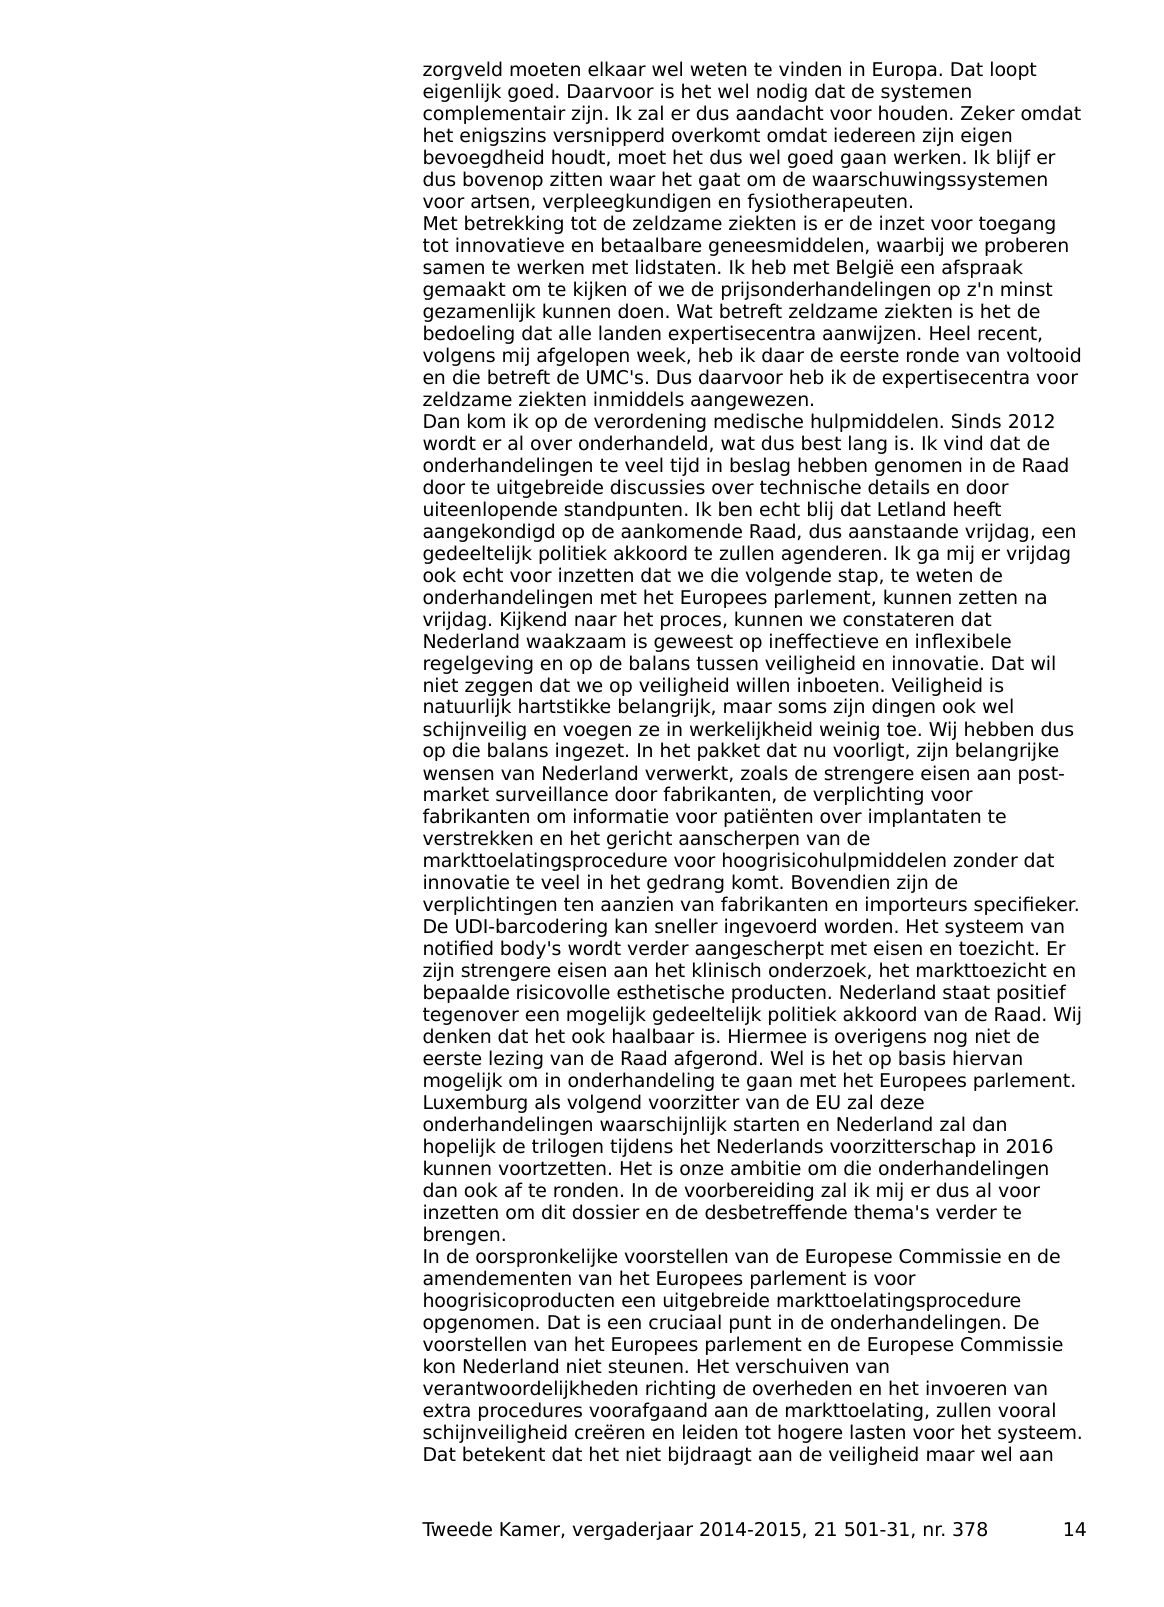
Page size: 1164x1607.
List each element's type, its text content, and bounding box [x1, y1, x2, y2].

text zorgveld moeten elkaar wel weten te vinden in Europa. Dat loopt eigenlijk goed. Daarvoor is het wel nodig dat de systemen complementair zijn. Ik zal er dus aandacht voor houden. Zeker omdat het enigszins versnipperd overkomt omdat iedereen zijn eigen bevoegdheid houdt, moet het dus wel goed gaan werken. Ik blijf er dus bovenop zitten waar het gaat om de waarschuwingssystemen voor artsen, verpleegkundigen en fysiotherapeuten. [422, 59, 1087, 213]
text In de oorspronkelijke voorstellen van de Europese Commissie en de amendementen van het Europees parlement is voor hoogrisicoproducten een uitgebreide markttoelatingsprocedure opgenomen. Dat is een cruciaal punt in de onderhandelingen. De voorstellen van het Europees parlement en de Europese Commissie kon Nederland niet steunen. Het verschuiven van verantwoordelijkheden richting de overheden en het invoeren van extra procedures voorafgaand aan de markttoelating, zullen vooral schijnveiligheid creëren en leiden tot hogere lasten voor het systeem. Dat betekent dat het niet bijdraagt aan de veiligheid maar wel aan [422, 1246, 1087, 1466]
text Dan kom ik op de verordening medische hulpmiddelen. Sinds 2012 wordt er al over onderhandeld, wat dus best lang is. Ik vind dat de onderhandelingen te veel tijd in beslag hebben genomen in de Raad door te uitgebreide discussies over technische details en door uiteenlopende standpunten. Ik ben echt blij dat Letland heeft aangekondigd op de aankomende Raad, dus aanstaande vrijdag, een gedeeltelijk politiek akkoord te zullen agenderen. Ik ga mij er vrijdag ook echt voor inzetten dat we die volgende stap, te weten de onderhandelingen met het Europees parlement, kunnen zetten na vrijdag. Kijkend naar het proces, kunnen we constateren dat Nederland waakzaam is geweest op ineffectieve en inflexibele regelgeving en op de balans tussen veiligheid en innovatie. Dat wil niet zeggen dat we op veiligheid willen inboeten. Veiligheid is natuurlijk hartstikke belangrijk, maar soms zijn dingen ook wel schijnveilig en voegen ze in werkelijkheid weinig toe. Wij hebben dus op die balans ingezet. In het pakket dat nu voorligt, zijn belangrijke wensen van Nederland verwerkt, zoals de strengere eisen aan post-market surveillance door fabrikanten, de verplichting voor fabrikanten om informatie voor patiënten over implantaten te verstrekken en het gericht aanscherpen van de markttoelatingsprocedure voor hoogrisicohulpmiddelen zonder dat innovatie te veel in het gedrang komt. Bovendien zijn de verplichtingen ten aanzien van fabrikanten en importeurs specifieker. De UDI-barcodering kan sneller ingevoerd worden. Het systeem van notified body's wordt verder aangescherpt met eisen en toezicht. Er zijn strengere eisen aan het klinisch onderzoek, het markttoezicht en bepaalde risicovolle esthetische producten. Nederland staat positief tegenover een mogelijk gedeeltelijk politiek akkoord van de Raad. Wij denken dat het ook haalbaar is. Hiermee is overigens nog niet de eerste lezing van de Raad afgerond. Wel is het op basis hiervan mogelijk om in onderhandeling te gaan met het Europees parlement. Luxemburg als volgend voorzitter van de EU zal deze onderhandelingen waarschijnlijk starten en Nederland zal dan hopelijk de trilogen tijdens het Nederlands voorzitterschap in 2016 kunnen voortzetten. Het is onze ambitie om die onderhandelingen dan ook af te ronden. In de voorbereiding zal ik mij er dus al voor inzetten om dit dossier en de desbetreffende thema's verder te brengen. [422, 411, 1087, 1246]
text Met betrekking tot de zeldzame ziekten is er de inzet voor toegang tot innovatieve en betaalbare geneesmiddelen, waarbij we proberen samen te werken met lidstaten. Ik heb met België een afspraak gemaakt om te kijken of we de prijsonderhandelingen op z'n minst gezamenlijk kunnen doen. Wat betreft zeldzame ziekten is het de bedoeling dat alle landen expertisecentra aanwijzen. Heel recent, volgens mij afgelopen week, heb ik daar de eerste ronde van voltooid en die betreft de UMC's. Dus daarvoor heb ik de expertisecentra voor zeldzame ziekten inmiddels aangewezen. [422, 213, 1087, 411]
